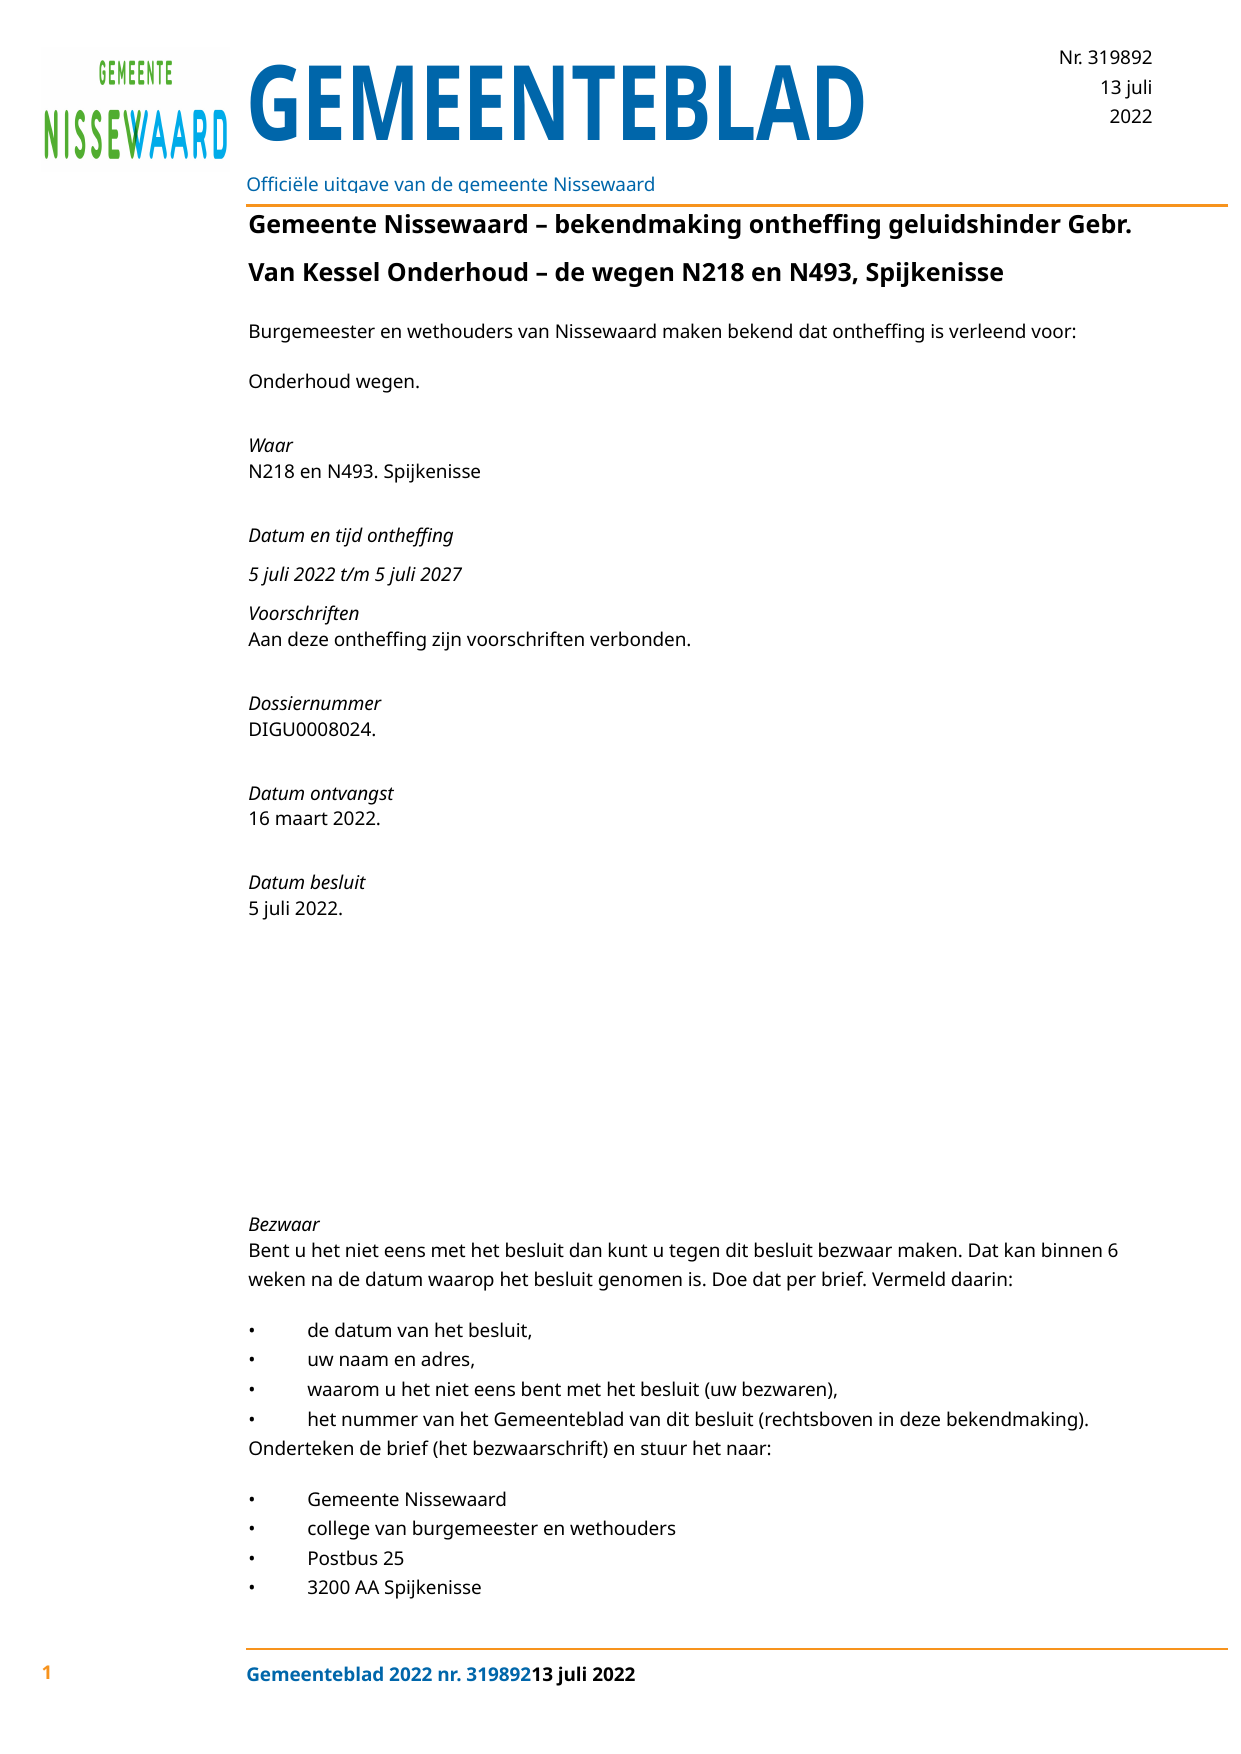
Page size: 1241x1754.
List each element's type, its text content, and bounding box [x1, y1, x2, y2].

picture [41, 47, 231, 172]
list Gemeente Nissewaard [248, 1486, 1152, 1512]
text Waar [248, 432, 1152, 458]
list de datum van het besluit, [248, 1317, 1152, 1343]
text Onderhoud wegen. [248, 368, 1152, 394]
text Datum besluit [248, 869, 1152, 895]
text Aan deze ontheffing zijn voorschriften verbonden. [248, 626, 1152, 652]
text 5 juli 2022. [248, 895, 1152, 921]
text 5 juli 2022 t/m 5 juli 2027 [248, 561, 1152, 587]
list Postbus 25 [248, 1545, 1152, 1571]
text Gemeente Nissewaard – bekendmaking ontheffing geluidshinder Gebr. Van Kessel Onderhoud – de wegen N218 en N493, Spijkenisse [248, 207, 1152, 288]
list waarom u het niet eens bent met het besluit (uw bezwaren), [248, 1376, 1152, 1402]
list uw naam en adres, [248, 1347, 1152, 1372]
text Datum ontvangst [248, 780, 1152, 806]
list het nummer van het Gemeenteblad van dit besluit (rechtsboven in deze bekendmaking). [248, 1406, 1152, 1432]
text Burgemeester en wethouders van Nissewaard maken bekend dat ontheffing is verleend voor: [248, 318, 1152, 344]
text Bezwaar [248, 1211, 1152, 1237]
text N218 en N493. Spijkenisse [248, 458, 1152, 484]
list 3200 AA Spijkenisse [248, 1574, 1152, 1600]
text Dossiernummer [248, 690, 1152, 716]
text Onderteken de brief (het bezwaarschrift) en stuur het naar: [248, 1435, 1152, 1461]
text DIGU0008024. [248, 716, 1152, 742]
text Datum en tijd ontheffing [248, 522, 1152, 548]
list college van burgemeester en wethouders [248, 1515, 1152, 1541]
text Bent u het niet eens met het besluit dan kunt u tegen dit besluit bezwaar maken. Dat kan binnen 6 weken na de datum waarop het besluit genomen is. Doe dat per brief. Vermeld daarin: [248, 1237, 1152, 1292]
text Voorschriften [248, 601, 1152, 626]
text 16 maart 2022. [248, 806, 1152, 831]
